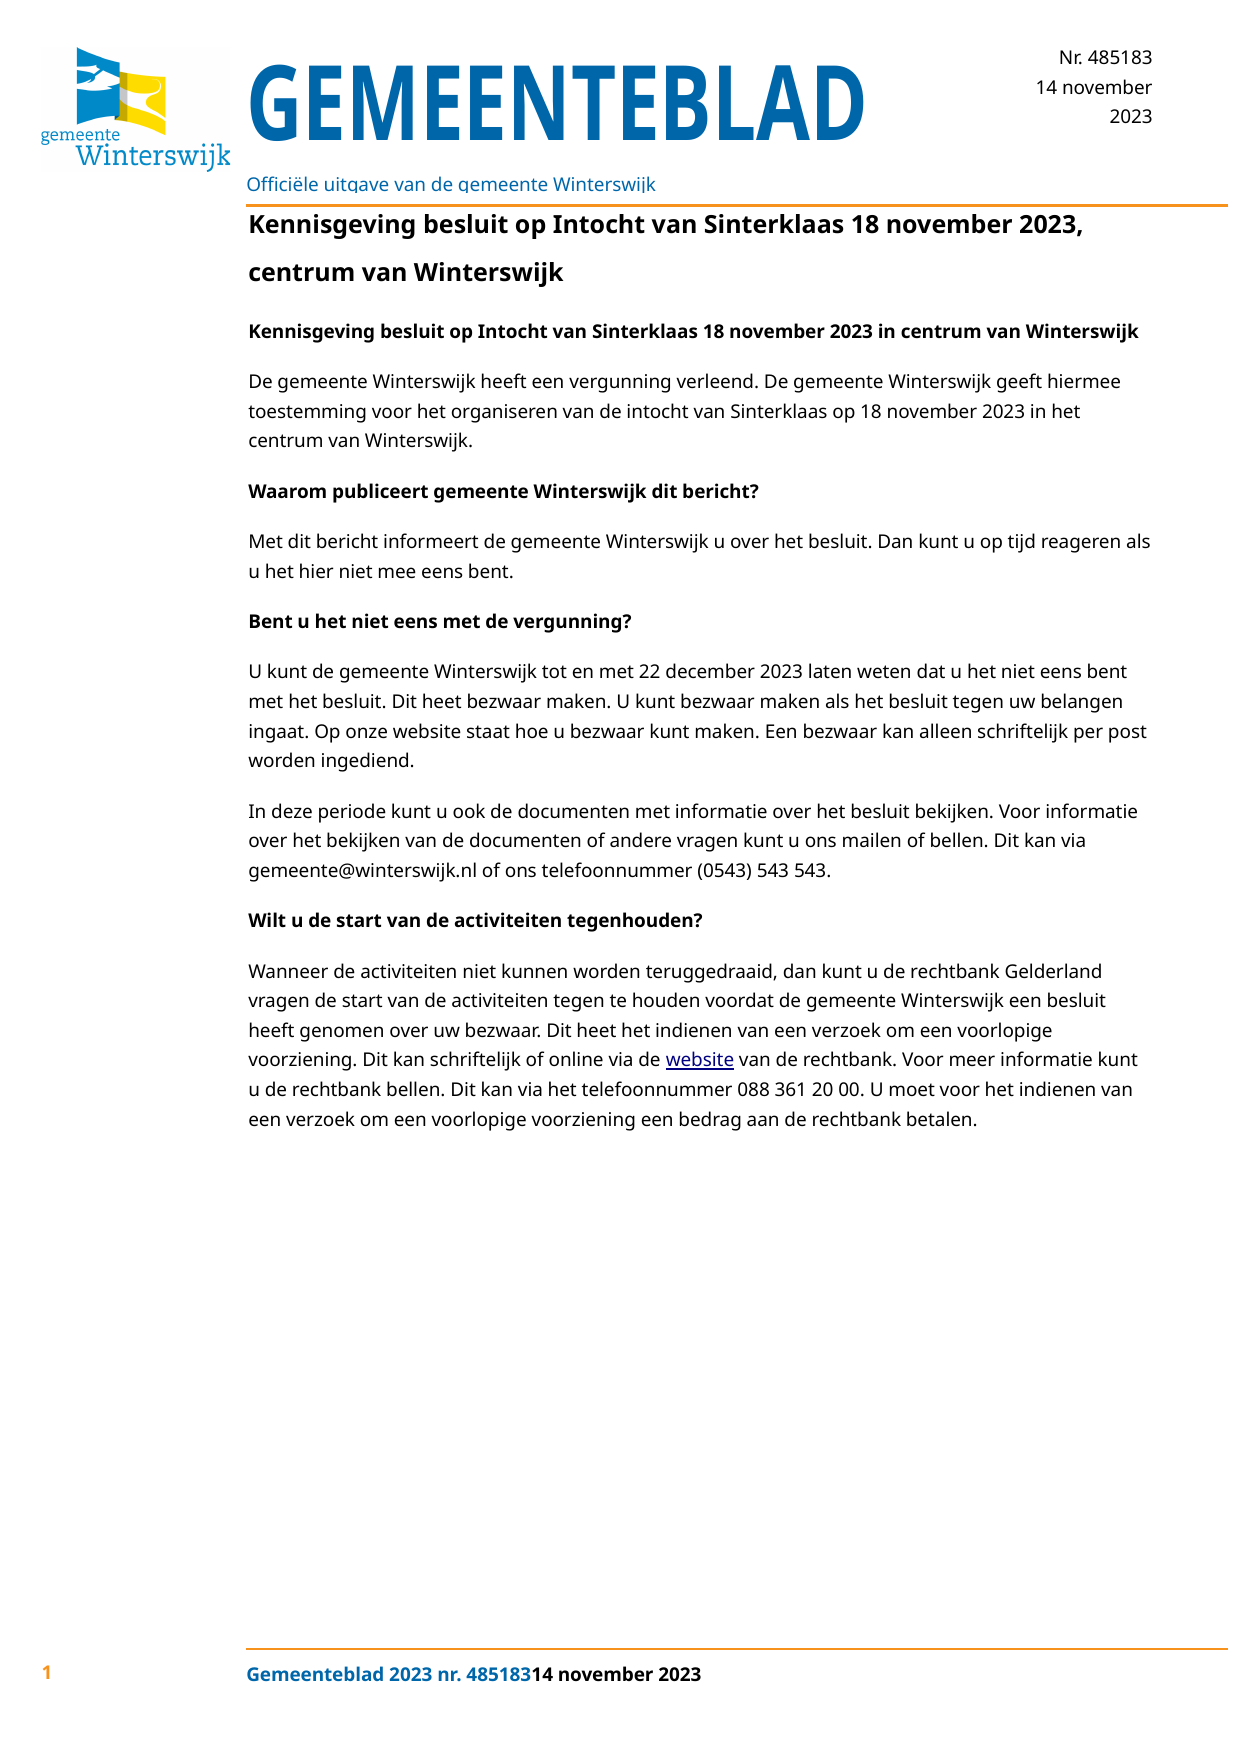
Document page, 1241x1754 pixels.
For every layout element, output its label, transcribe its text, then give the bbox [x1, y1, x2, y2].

text Wilt u de start van de activiteiten tegenhouden? [248, 907, 1152, 933]
text Wanneer de activiteiten niet kunnen worden teruggedraaid, dan kunt u de rechtbank Gelderland vragen de start van de activiteiten tegen te houden voordat de gemeente Winterswijk een besluit heeft genomen over uw bezwaar. Dit heet het indienen van een verzoek om een voorlopige voorziening. Dit kan schriftelijk of online via de website van de rechtbank. Voor meer informatie kunt u de rechtbank bellen. Dit kan via het telefoonnummer 088 361 20 00. U moet voor het indienen van een verzoek om een voorlopige voorziening een bedrag aan de rechtbank betalen. [248, 958, 1152, 1132]
picture [225, 153, 231, 162]
picture [41, 47, 231, 172]
text Met dit bericht informeert de gemeente Winterswijk u over het besluit. Dan kunt u op tijd reageren als u het hier niet mee eens bent. [248, 528, 1152, 584]
text Kennisgeving besluit op Intocht van Sinterklaas 18 november 2023, centrum van Winterswijk [248, 207, 1152, 288]
text In deze periode kunt u ook de documenten met informatie over het besluit bekijken. Voor informatie over het bekijken van de documenten of andere vragen kunt u ons mailen of bellen. Dit kan via gemeente@winterswijk.nl of ons telefoonnummer (0543) 543 543. [248, 798, 1152, 883]
text De gemeente Winterswijk heeft een vergunning verleend. De gemeente Winterswijk geeft hiermee toestemming voor het organiseren van de intocht van Sinterklaas op 18 november 2023 in het centrum van Winterswijk. [248, 368, 1152, 453]
text Waarom publiceert gemeente Winterswijk dit bericht? [248, 478, 1152, 504]
text Kennisgeving besluit op Intocht van Sinterklaas 18 november 2023 in centrum van Winterswijk [248, 318, 1152, 344]
text U kunt de gemeente Winterswijk tot en met 22 december 2023 laten weten dat u het niet eens bent met het besluit. Dit heet bezwaar maken. U kunt bezwaar maken als het besluit tegen uw belangen ingaat. Op onze website staat hoe u bezwaar kunt maken. Een bezwaar kan alleen schriftelijk per post worden ingediend. [248, 659, 1152, 773]
text Bent u het niet eens met de vergunning? [248, 608, 1152, 634]
